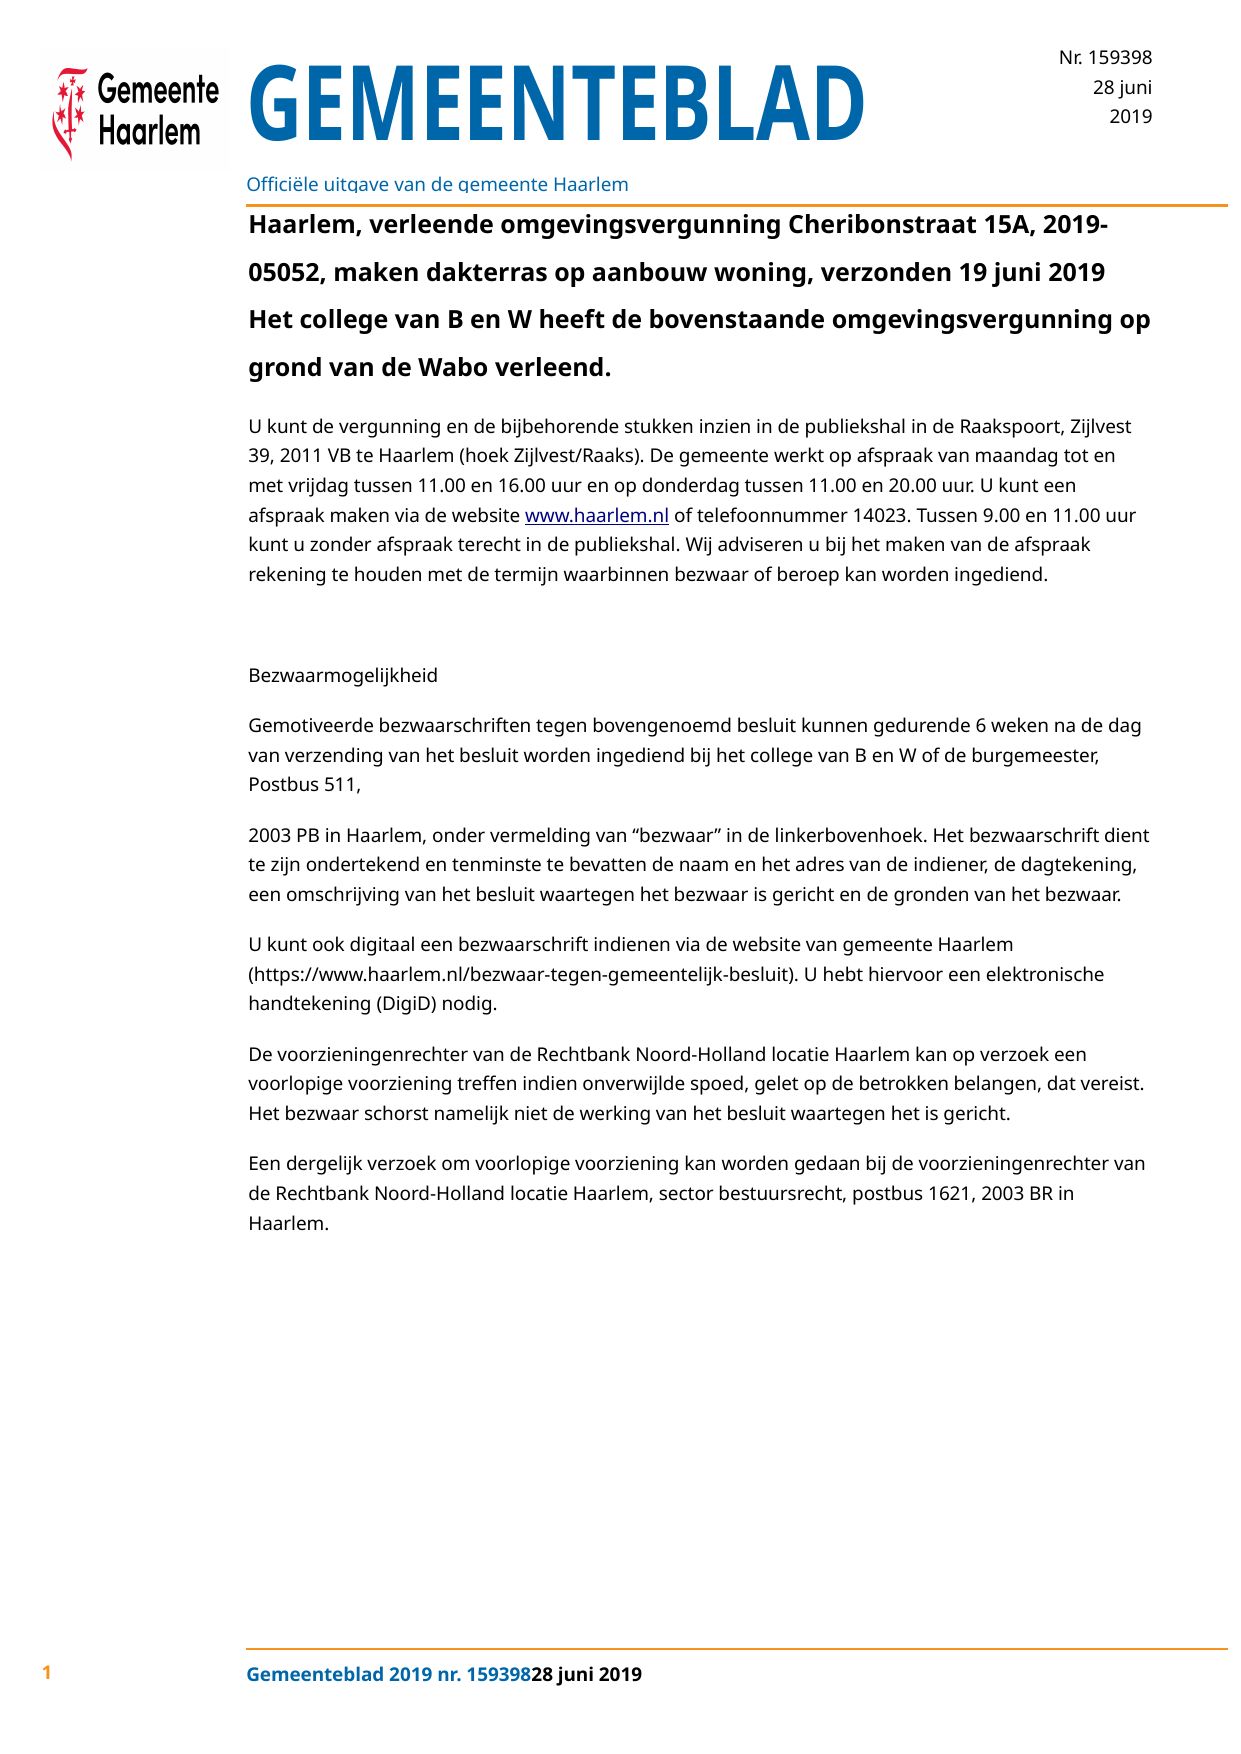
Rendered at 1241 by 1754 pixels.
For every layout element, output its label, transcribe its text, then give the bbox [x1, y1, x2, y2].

text De voorzieningenrechter van de Rechtbank Noord-Holland locatie Haarlem kan op verzoek een voorlopige voorziening treffen indien onverwijlde spoed, gelet op de betrokken belangen, dat vereist. Het bezwaar schorst namelijk niet de werking van het besluit waartegen het is gericht. [248, 1041, 1152, 1126]
text Haarlem, verleende omgevingsvergunning Cheribonstraat 15A, 2019-05052, maken dakterras op aanbouw woning, verzonden 19 juni 2019 Het college van B en W heeft de bovenstaande omgevingsvergunning op grond van de Wabo verleend. [248, 207, 1152, 384]
text Gemotiveerde bezwaarschriften tegen bovengenoemd besluit kunnen gedurende 6 weken na de dag van verzending van het besluit worden ingediend bij het college van B en W of de burgemeester, Postbus 511, [248, 712, 1152, 797]
text Bezwaarmogelijkheid [248, 662, 1152, 688]
picture [41, 47, 231, 172]
text 2003 PB in Haarlem, onder vermelding van “bezwaar” in de linkerbovenhoek. Het bezwaarschrift dient te zijn ondertekend en tenminste te bevatten de naam en het adres van de indiener, de dagtekening, een omschrijving van het besluit waartegen het bezwaar is gericht en de gronden van het bezwaar. [248, 822, 1152, 907]
text Een dergelijk verzoek om voorlopige voorziening kan worden gedaan bij de voorzieningenrechter van de Rechtbank Noord-Holland locatie Haarlem, sector bestuursrecht, postbus 1621, 2003 BR in Haarlem. [248, 1151, 1152, 1236]
text U kunt ook digitaal een bezwaarschrift indienen via de website van gemeente Haarlem (https://www.haarlem.nl/bezwaar-tegen-gemeentelijk-besluit). U hebt hiervoor een elektronische handtekening (DigiD) nodig. [248, 931, 1152, 1016]
text U kunt de vergunning en de bijbehorende stukken inzien in de publiekshal in de Raakspoort, Zijlvest 39, 2011 VB te Haarlem (hoek Zijlvest/Raaks). De gemeente werkt op afspraak van maandag tot en met vrijdag tussen 11.00 en 16.00 uur en op donderdag tussen 11.00 en 20.00 uur. U kunt een afspraak maken via de website www.haarlem.nl of telefoonnummer 14023. Tussen 9.00 en 11.00 uur kunt u zonder afspraak terecht in de publiekshal. Wij adviseren u bij het maken van de afspraak rekening te houden met de termijn waarbinnen bezwaar of beroep kan worden ingediend. [248, 413, 1152, 587]
